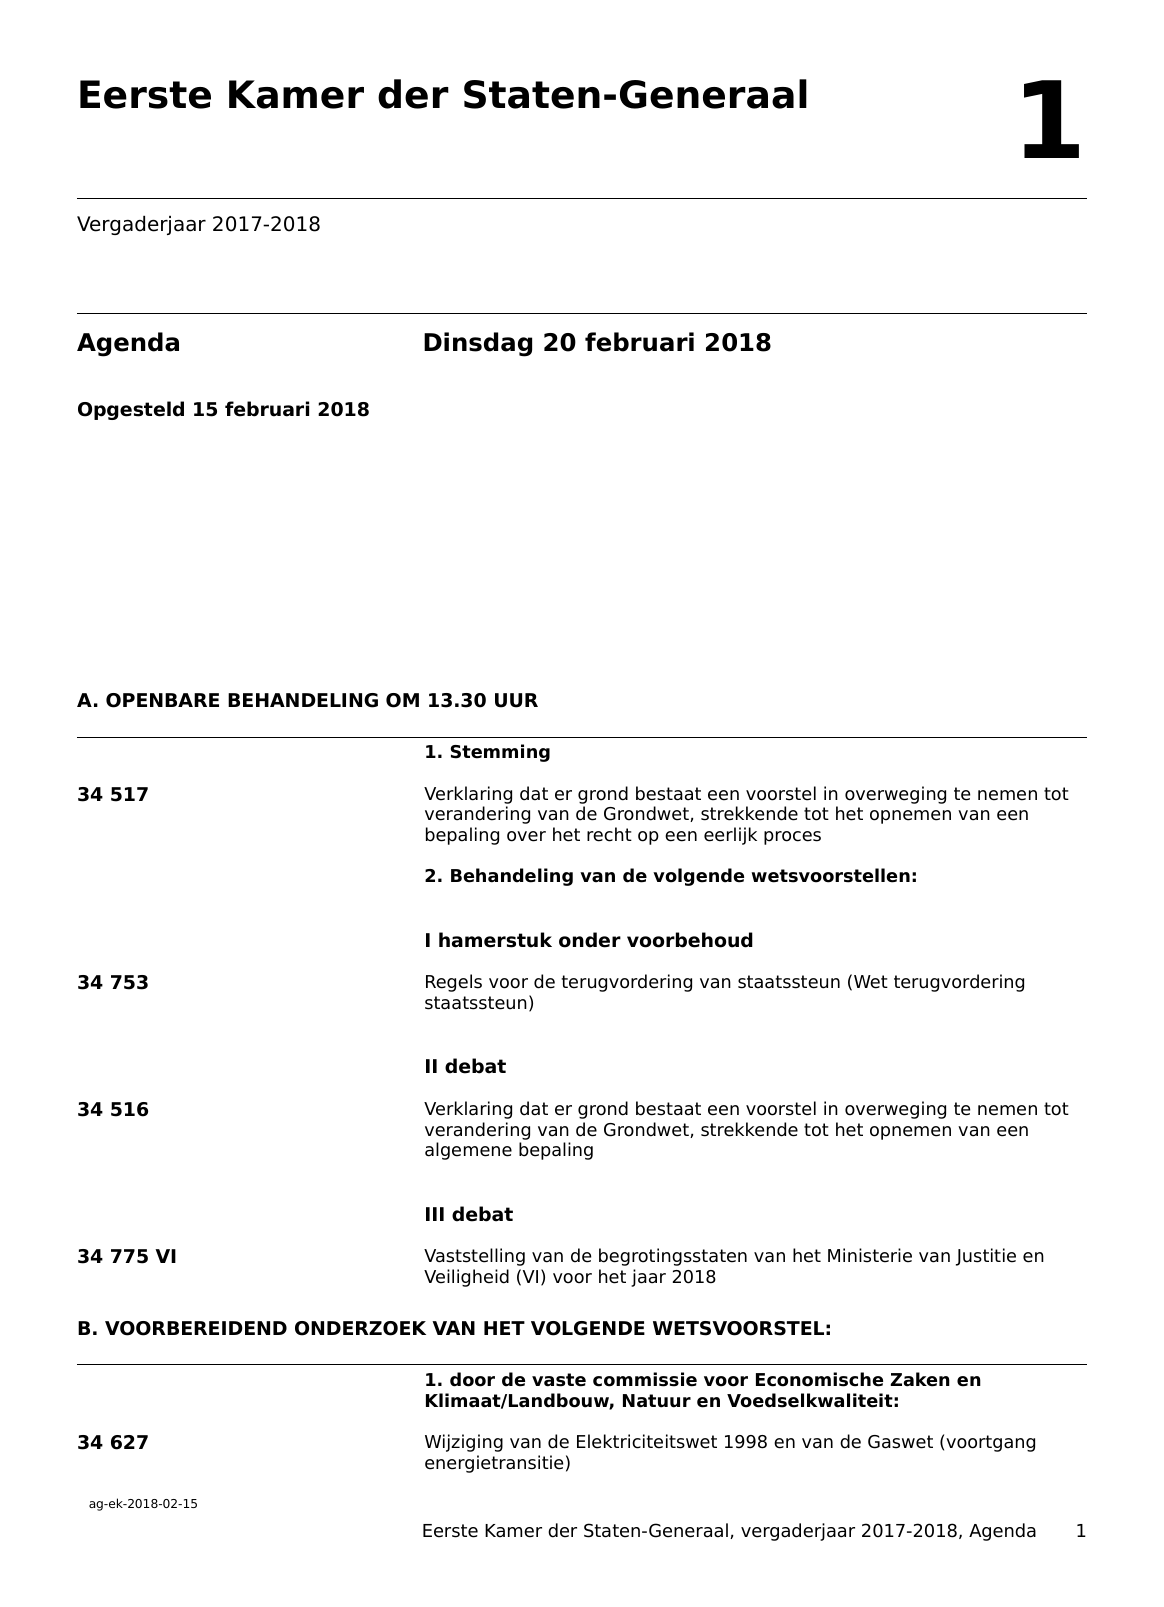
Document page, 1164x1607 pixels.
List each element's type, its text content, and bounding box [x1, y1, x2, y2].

table_cell [401, 1099, 418, 1161]
table_cell [401, 1246, 418, 1287]
table_cell [401, 1014, 418, 1034]
table_cell I hamerstuk onder voorbehoud [418, 908, 1087, 952]
table_cell Verklaring dat er grond bestaat een voorstel in overweging te nemen tot verandering van de Grondwet, strekkende tot het opnemen van een algemene bepaling [418, 1099, 1087, 1161]
table_cell [401, 1034, 418, 1078]
table_cell [401, 763, 418, 784]
table_cell [77, 846, 401, 866]
table_cell [77, 763, 401, 784]
table_cell [401, 887, 418, 907]
table_header [401, 738, 418, 763]
table_cell [77, 887, 401, 907]
table_cell Vergaderjaar 2017-2018 [77, 199, 1087, 313]
table_cell [77, 1014, 401, 1034]
table_header Eerste Kamer der Staten-Generaal [77, 59, 886, 198]
table_cell [418, 763, 1087, 784]
table_cell 34 753 [77, 972, 401, 1013]
table_cell [77, 866, 401, 887]
table_cell [77, 952, 401, 972]
table_cell [77, 1034, 401, 1078]
table_cell 34 775 VI [77, 1246, 401, 1287]
table_cell [401, 866, 418, 887]
table_cell 34 627 [77, 1432, 401, 1473]
table_cell [418, 1078, 1087, 1099]
table_header [77, 738, 401, 763]
table_cell [401, 1226, 418, 1246]
table_cell [77, 1078, 401, 1099]
table_cell [418, 1226, 1087, 1246]
table_cell [418, 846, 1087, 866]
table_cell [401, 1411, 418, 1432]
table_cell [418, 887, 1087, 907]
table_cell [418, 1014, 1087, 1034]
table_cell [418, 952, 1087, 972]
table_cell [77, 1226, 401, 1246]
table_header 1. door de vaste commissie voor Economische Zaken en Klimaat/Landbouw, Natuur en Voedselkwaliteit: [418, 1365, 1087, 1411]
table_cell [401, 1432, 418, 1473]
subtitle B. VOORBEREIDEND ONDERZOEK VAN HET VOLGENDE WETSVOORSTEL: [77, 1317, 1087, 1339]
table_cell 34 517 [77, 784, 401, 846]
table_header [401, 1365, 418, 1411]
table_cell 2. Behandeling van de volgende wetsvoorstellen: [418, 866, 1087, 887]
text ag-ek-2018-02-15 [88, 1497, 323, 1511]
text Opgesteld 15 februari 2018 [77, 399, 1087, 421]
table_cell Regels voor de terugvordering van staatssteun (Wet terugvordering staatssteun) [418, 972, 1087, 1013]
table_cell [401, 952, 418, 972]
table_cell II debat [418, 1034, 1087, 1078]
table_cell [401, 784, 418, 846]
table_header 1. Stemming [418, 738, 1087, 763]
table_header 1 [886, 59, 1087, 198]
subtitle A. OPENBARE BEHANDELING OM 13.30 UUR [77, 690, 1087, 712]
table_cell Agenda [77, 314, 422, 357]
table_cell [77, 908, 401, 952]
table_cell III debat [418, 1181, 1087, 1226]
table_cell [77, 1161, 401, 1181]
table_cell [77, 1411, 401, 1432]
table_cell [418, 1411, 1087, 1432]
table_cell [401, 908, 418, 952]
table_cell [401, 1161, 418, 1181]
table_cell 34 516 [77, 1099, 401, 1161]
table_cell [77, 1181, 401, 1226]
table_cell [401, 846, 418, 866]
table_cell Vaststelling van de begrotingsstaten van het Ministerie van Justitie en Veiligheid (VI) voor het jaar 2018 [418, 1246, 1087, 1287]
table_cell Wijziging van de Elektriciteitswet 1998 en van de Gaswet (voortgang energietransitie) [418, 1432, 1087, 1473]
table_cell [401, 972, 418, 1013]
table_cell [401, 1181, 418, 1226]
table_header [77, 1365, 401, 1411]
table_cell [418, 1161, 1087, 1181]
table_cell Dinsdag 20 februari 2018 [422, 314, 1087, 357]
table_cell [401, 1078, 418, 1099]
table_cell Verklaring dat er grond bestaat een voorstel in overweging te nemen tot verandering van de Grondwet, strekkende tot het opnemen van een bepaling over het recht op een eerlijk proces [418, 784, 1087, 846]
